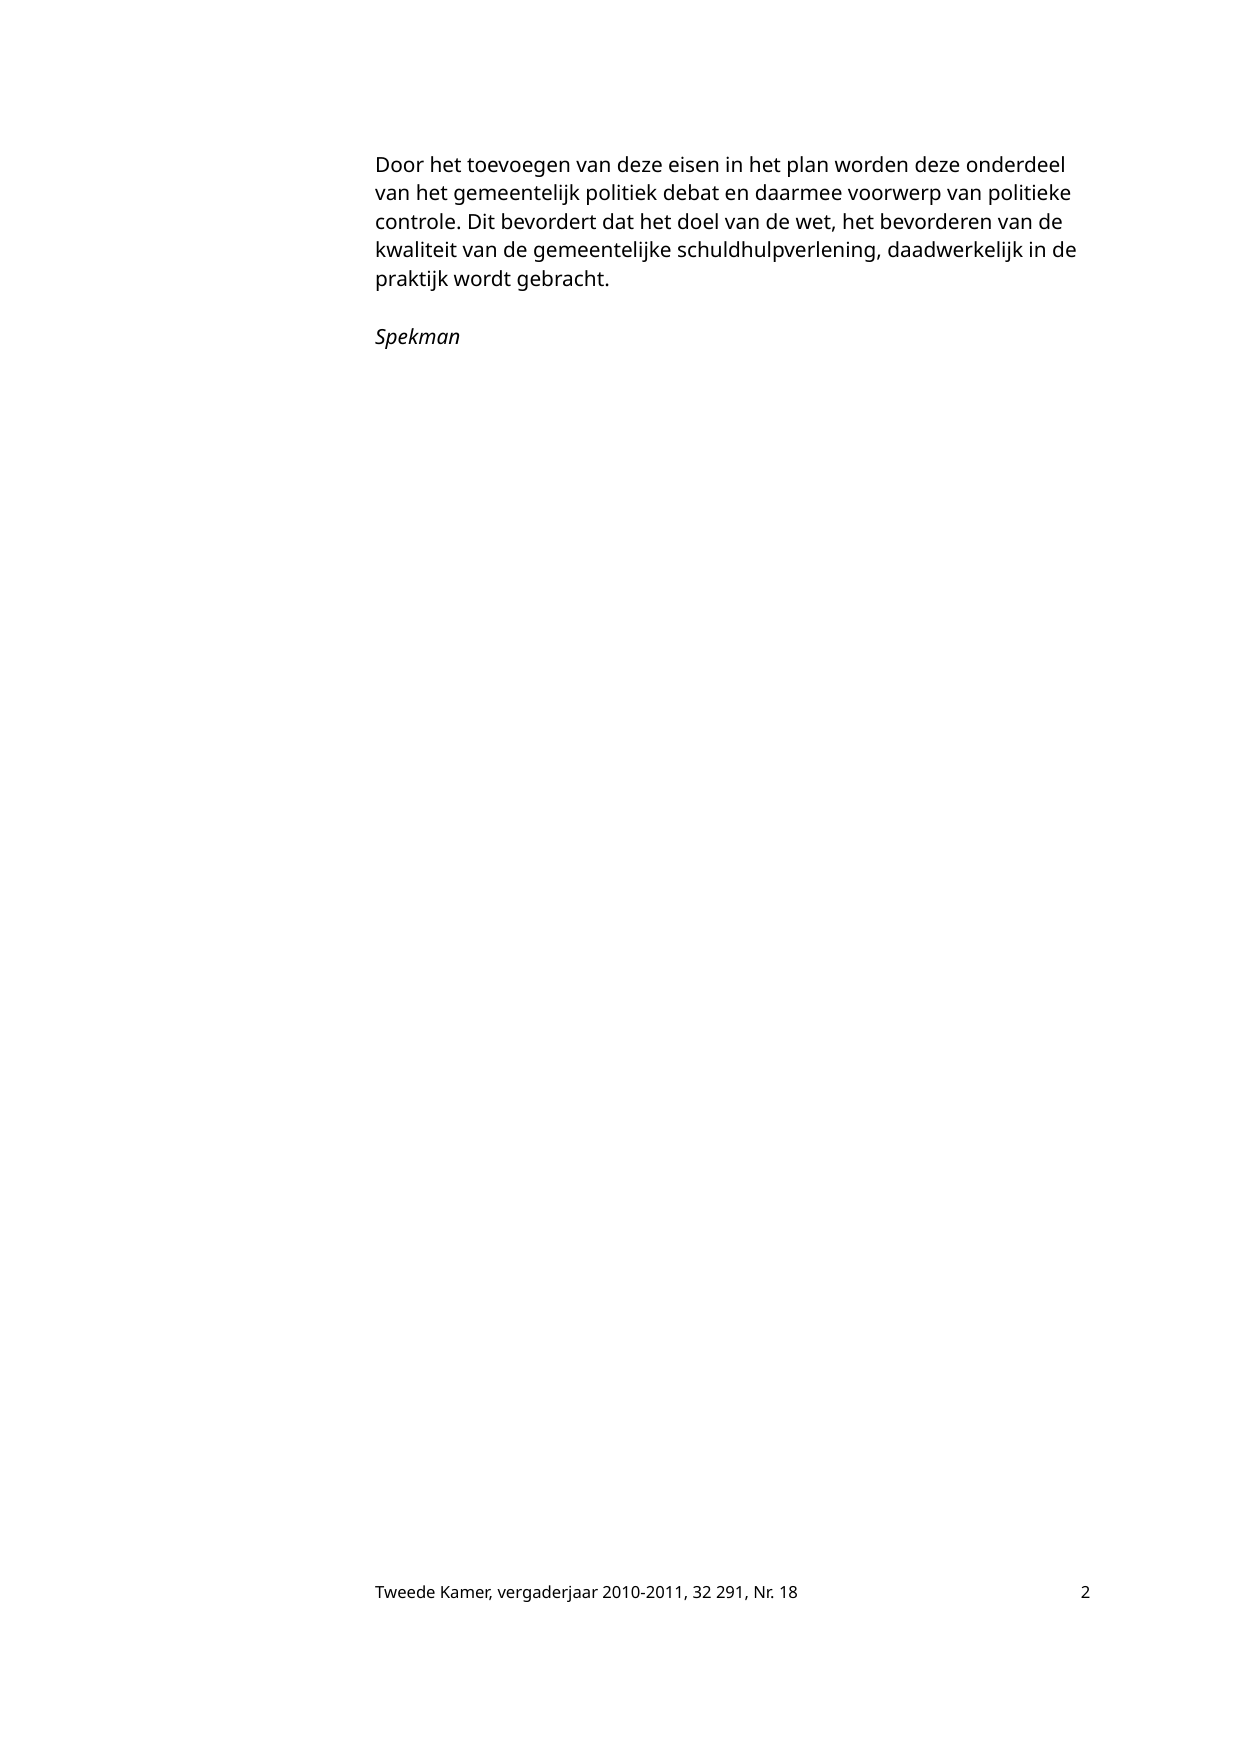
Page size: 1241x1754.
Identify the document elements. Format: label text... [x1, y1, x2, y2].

text Door het toevoegen van deze eisen in het plan worden deze onderdeel van het gemeentelijk politiek debat en daarmee voorwerp van politieke controle. Dit bevordert dat het doel van de wet, het bevorderen van de kwaliteit van de gemeentelijke schuldhulpverlening, daadwerkelijk in de praktijk wordt gebracht. [375, 150, 1090, 292]
text Spekman [375, 322, 1090, 351]
